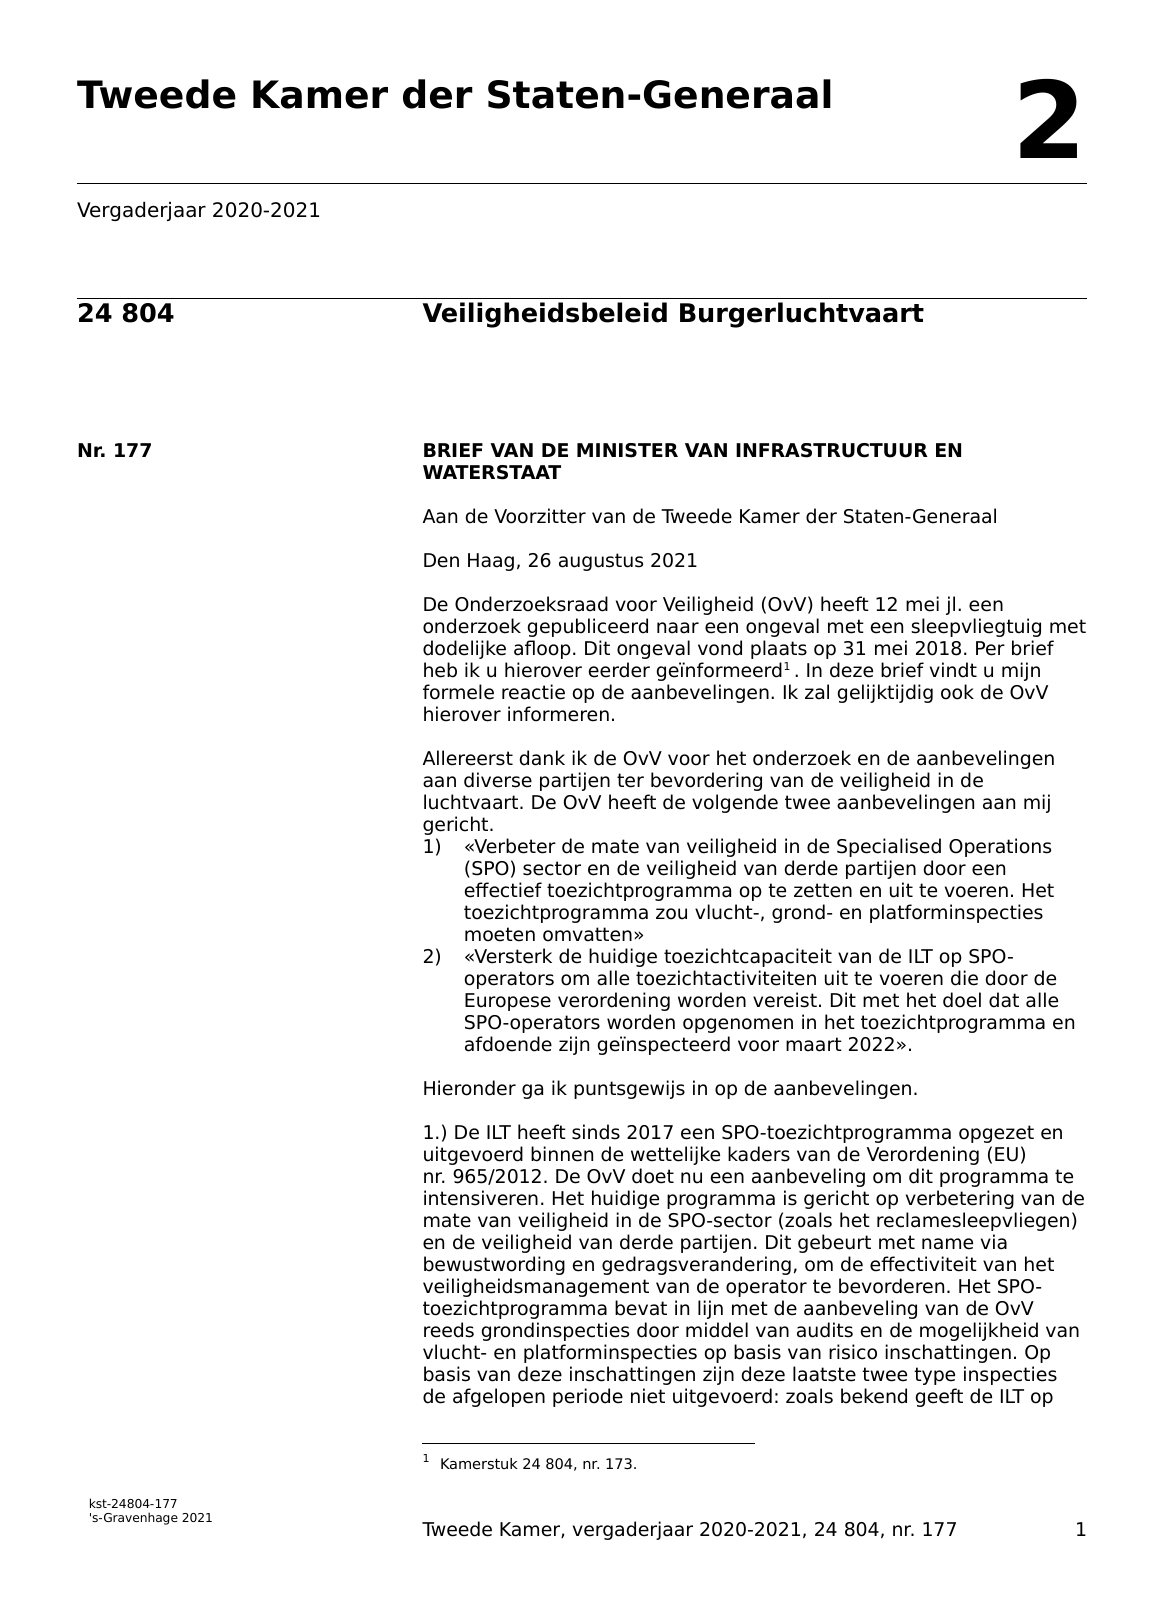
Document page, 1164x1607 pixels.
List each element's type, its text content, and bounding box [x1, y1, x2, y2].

text 1.) De ILT heeft sinds 2017 een SPO-toezichtprogramma opgezet en uitgevoerd binnen de wettelijke kaders van de Verordening (EU) nr. 965/2012. De OvV doet nu een aanbeveling om dit programma te intensiveren. Het huidige programma is gericht op verbetering van de mate van veiligheid in de SPO-sector (zoals het reclamesleepvliegen) en de veiligheid van derde partijen. Dit gebeurt met name via bewustwording en gedragsverandering, om de effectiviteit van het veiligheidsmanagement van de operator te bevorderen. Het SPO-toezichtprogramma bevat in lijn met de aanbeveling van de OvV reeds grondinspecties door middel van audits en de mogelijkheid van vlucht- en platforminspecties op basis van risico inschattingen. Op basis van deze inschattingen zijn deze laatste twee type inspecties de afgelopen periode niet uitgevoerd: zoals bekend geeft de ILT op [422, 1122, 1087, 1408]
text Aan de Voorzitter van de Tweede Kamer der Staten-Generaal [422, 506, 1087, 528]
table_header Tweede Kamer der Staten-Generaal [77, 59, 886, 183]
subtitle 24 804 Veiligheidsbeleid Burgerluchtvaart [77, 299, 1087, 329]
text Den Haag, 26 augustus 2021 [422, 550, 1087, 572]
text 's-Gravenhage 2021 [88, 1511, 323, 1525]
text kst-24804-177 [88, 1497, 323, 1511]
text Kamerstuk 24 804, nr. 173. [422, 1452, 1087, 1474]
table_header 2 [886, 59, 1087, 183]
subtitle Nr. 177 BRIEF VAN DE MINISTER VAN INFRASTRUCTUUR EN WATERSTAAT [77, 440, 1087, 484]
table_cell Vergaderjaar 2020-2021 [77, 184, 1087, 298]
text 1) «Verbeter de mate van veiligheid in de Specialised Operations (SPO) sector en de veiligheid van derde partijen door een effectief toezichtprogramma op te zetten en uit te voeren. Het toezichtprogramma zou vlucht-, grond- en platforminspecties moeten omvatten» [422, 836, 1087, 946]
text De Onderzoeksraad voor Veiligheid (OvV) heeft 12 mei jl. een onderzoek gepubliceerd naar een ongeval met een sleepvliegtuig met dodelijke afloop. Dit ongeval vond plaats op 31 mei 2018. Per brief heb ik u hierover eerder geïnformeerd. In deze brief vindt u mijn formele reactie op de aanbevelingen. Ik zal gelijktijdig ook de OvV hierover informeren. [422, 594, 1087, 726]
text Allereerst dank ik de OvV voor het onderzoek en de aanbevelingen aan diverse partijen ter bevordering van de veiligheid in de luchtvaart. De OvV heeft de volgende twee aanbevelingen aan mij gericht. [422, 748, 1087, 836]
text 2) «Versterk de huidige toezichtcapaciteit van de ILT op SPO-operators om alle toezichtactiviteiten uit te voeren die door de Europese verordening worden vereist. Dit met het doel dat alle SPO-operators worden opgenomen in het toezichtprogramma en afdoende zijn geïnspecteerd voor maart 2022». [422, 946, 1087, 1056]
text Hieronder ga ik puntsgewijs in op de aanbevelingen. [422, 1078, 1087, 1100]
